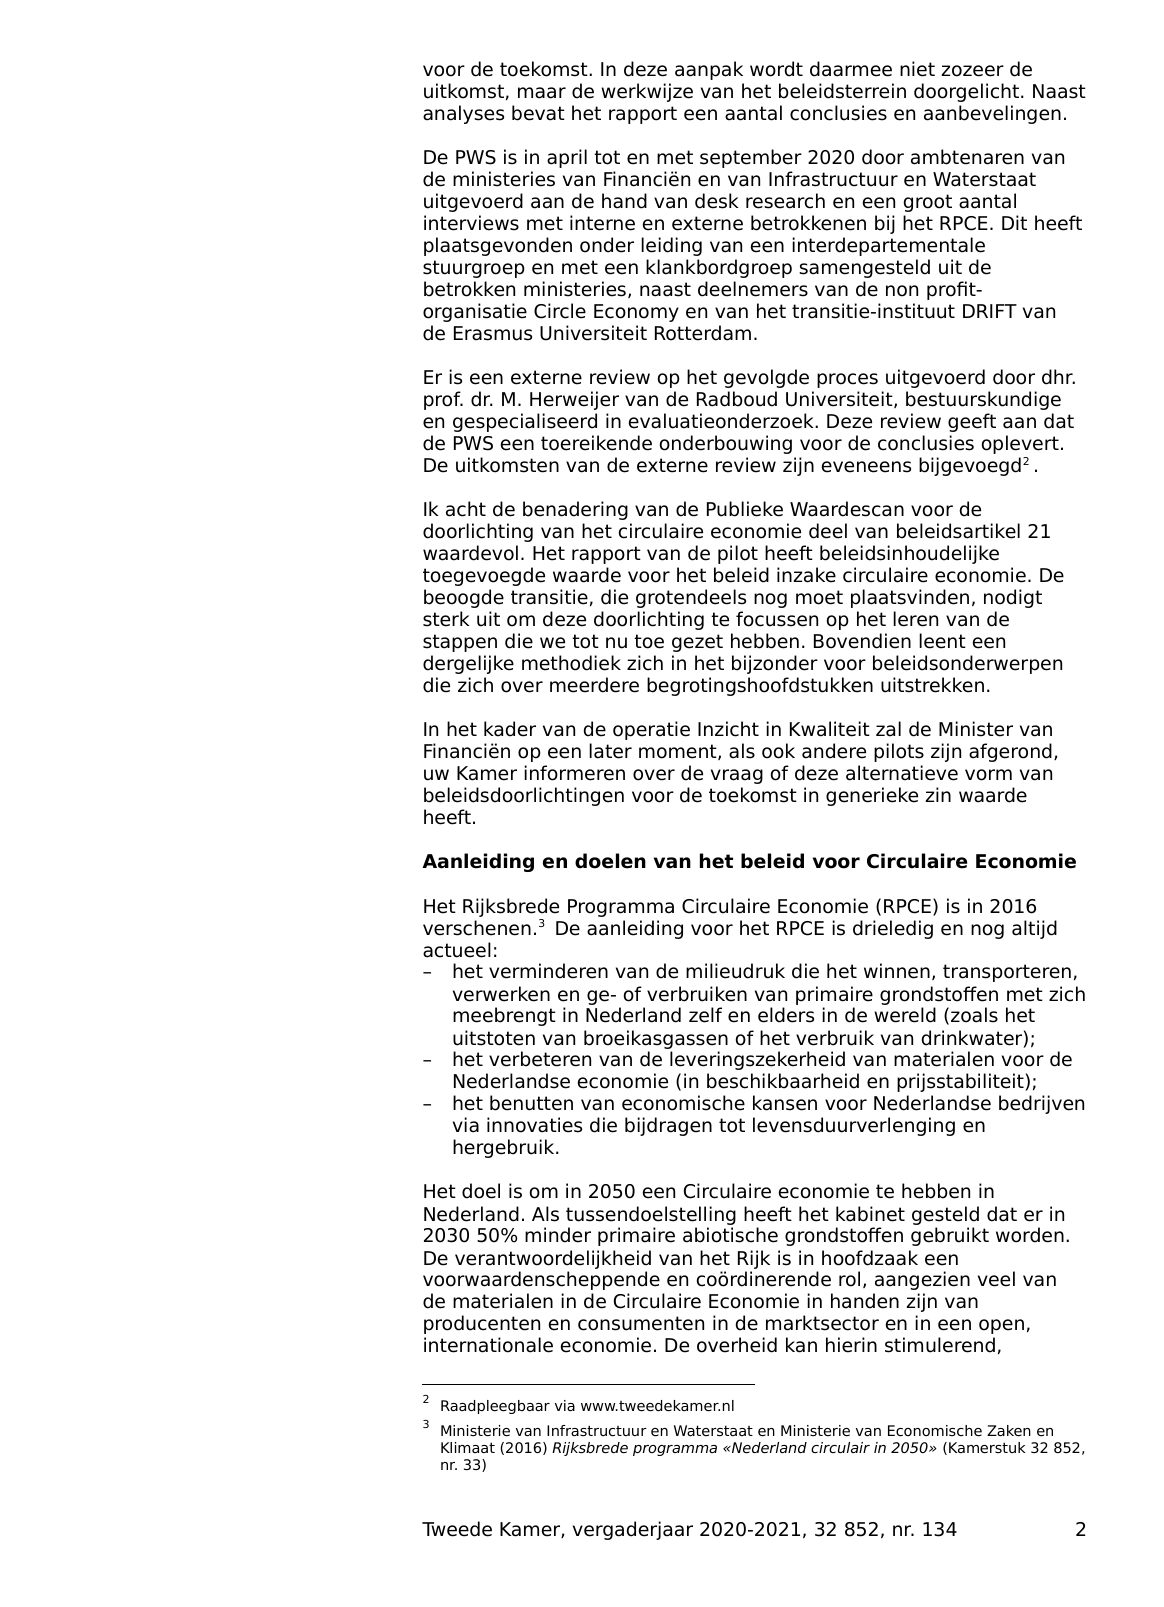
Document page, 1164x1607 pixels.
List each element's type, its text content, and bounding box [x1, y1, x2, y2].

text – het verbeteren van de leveringszekerheid van materialen voor de Nederlandse economie (in beschikbaarheid en prijsstabiliteit); [422, 1049, 1087, 1093]
text Ministerie van Infrastructuur en Waterstaat en Ministerie van Economische Zaken en Klimaat (2016) Rijksbrede programma «Nederland circulair in 2050» (Kamerstuk 32 852, nr. 33) [422, 1418, 1087, 1474]
subtitle Aanleiding en doelen van het beleid voor Circulaire Economie [422, 851, 1087, 873]
text Het Rijksbrede Programma Circulaire Economie (RPCE) is in 2016 verschenen. De aanleiding voor het RPCE is drieledig en nog altijd actueel: [422, 896, 1087, 961]
text In het kader van de operatie Inzicht in Kwaliteit zal de Minister van Financiën op een later moment, als ook andere pilots zijn afgerond, uw Kamer informeren over de vraag of deze alternatieve vorm van beleidsdoorlichtingen voor de toekomst in generieke zin waarde heeft. [422, 719, 1087, 829]
text De PWS is in april tot en met september 2020 door ambtenaren van de ministeries van Financiën en van Infrastructuur en Waterstaat uitgevoerd aan de hand van desk research en een groot aantal interviews met interne en externe betrokkenen bij het RPCE. Dit heeft plaatsgevonden onder leiding van een interdepartementale stuurgroep en met een klankbordgroep samengesteld uit de betrokken ministeries, naast deelnemers van de non profit-organisatie Circle Economy en van het transitie-instituut DRIFT van de Erasmus Universiteit Rotterdam. [422, 147, 1087, 345]
text – het verminderen van de milieudruk die het winnen, transporteren, verwerken en ge- of verbruiken van primaire grondstoffen met zich meebrengt in Nederland zelf en elders in de wereld (zoals het uitstoten van broeikasgassen of het verbruik van drinkwater); [422, 961, 1087, 1049]
text Ik acht de benadering van de Publieke Waardescan voor de doorlichting van het circulaire economie deel van beleidsartikel 21 waardevol. Het rapport van de pilot heeft beleidsinhoudelijke toegevoegde waarde voor het beleid inzake circulaire economie. De beoogde transitie, die grotendeels nog moet plaatsvinden, nodigt sterk uit om deze doorlichting te focussen op het leren van de stappen die we tot nu toe gezet hebben. Bovendien leent een dergelijke methodiek zich in het bijzonder voor beleidsonderwerpen die zich over meerdere begrotingshoofdstukken uitstrekken. [422, 499, 1087, 697]
text Raadpleegbaar via www.tweedekamer.nl [422, 1393, 1087, 1416]
text Er is een externe review op het gevolgde proces uitgevoerd door dhr. prof. dr. M. Herweijer van de Radboud Universiteit, bestuurskundige en gespecialiseerd in evaluatieonderzoek. Deze review geeft aan dat de PWS een toereikende onderbouwing voor de conclusies oplevert. De uitkomsten van de externe review zijn eveneens bijgevoegd. [422, 367, 1087, 477]
text voor de toekomst. In deze aanpak wordt daarmee niet zozeer de uitkomst, maar de werkwijze van het beleidsterrein doorgelicht. Naast analyses bevat het rapport een aantal conclusies en aanbevelingen. [422, 59, 1087, 125]
text Het doel is om in 2050 een Circulaire economie te hebben in Nederland. Als tussendoelstelling heeft het kabinet gesteld dat er in 2030 50% minder primaire abiotische grondstoffen gebruikt worden. De verantwoordelijkheid van het Rijk is in hoofdzaak een voorwaardenscheppende en coördinerende rol, aangezien veel van de materialen in de Circulaire Economie in handen zijn van producenten en consumenten in de marktsector en in een open, internationale economie. De overheid kan hierin stimulerend, [422, 1181, 1087, 1357]
text – het benutten van economische kansen voor Nederlandse bedrijven via innovaties die bijdragen tot levensduurverlenging en hergebruik. [422, 1093, 1087, 1159]
